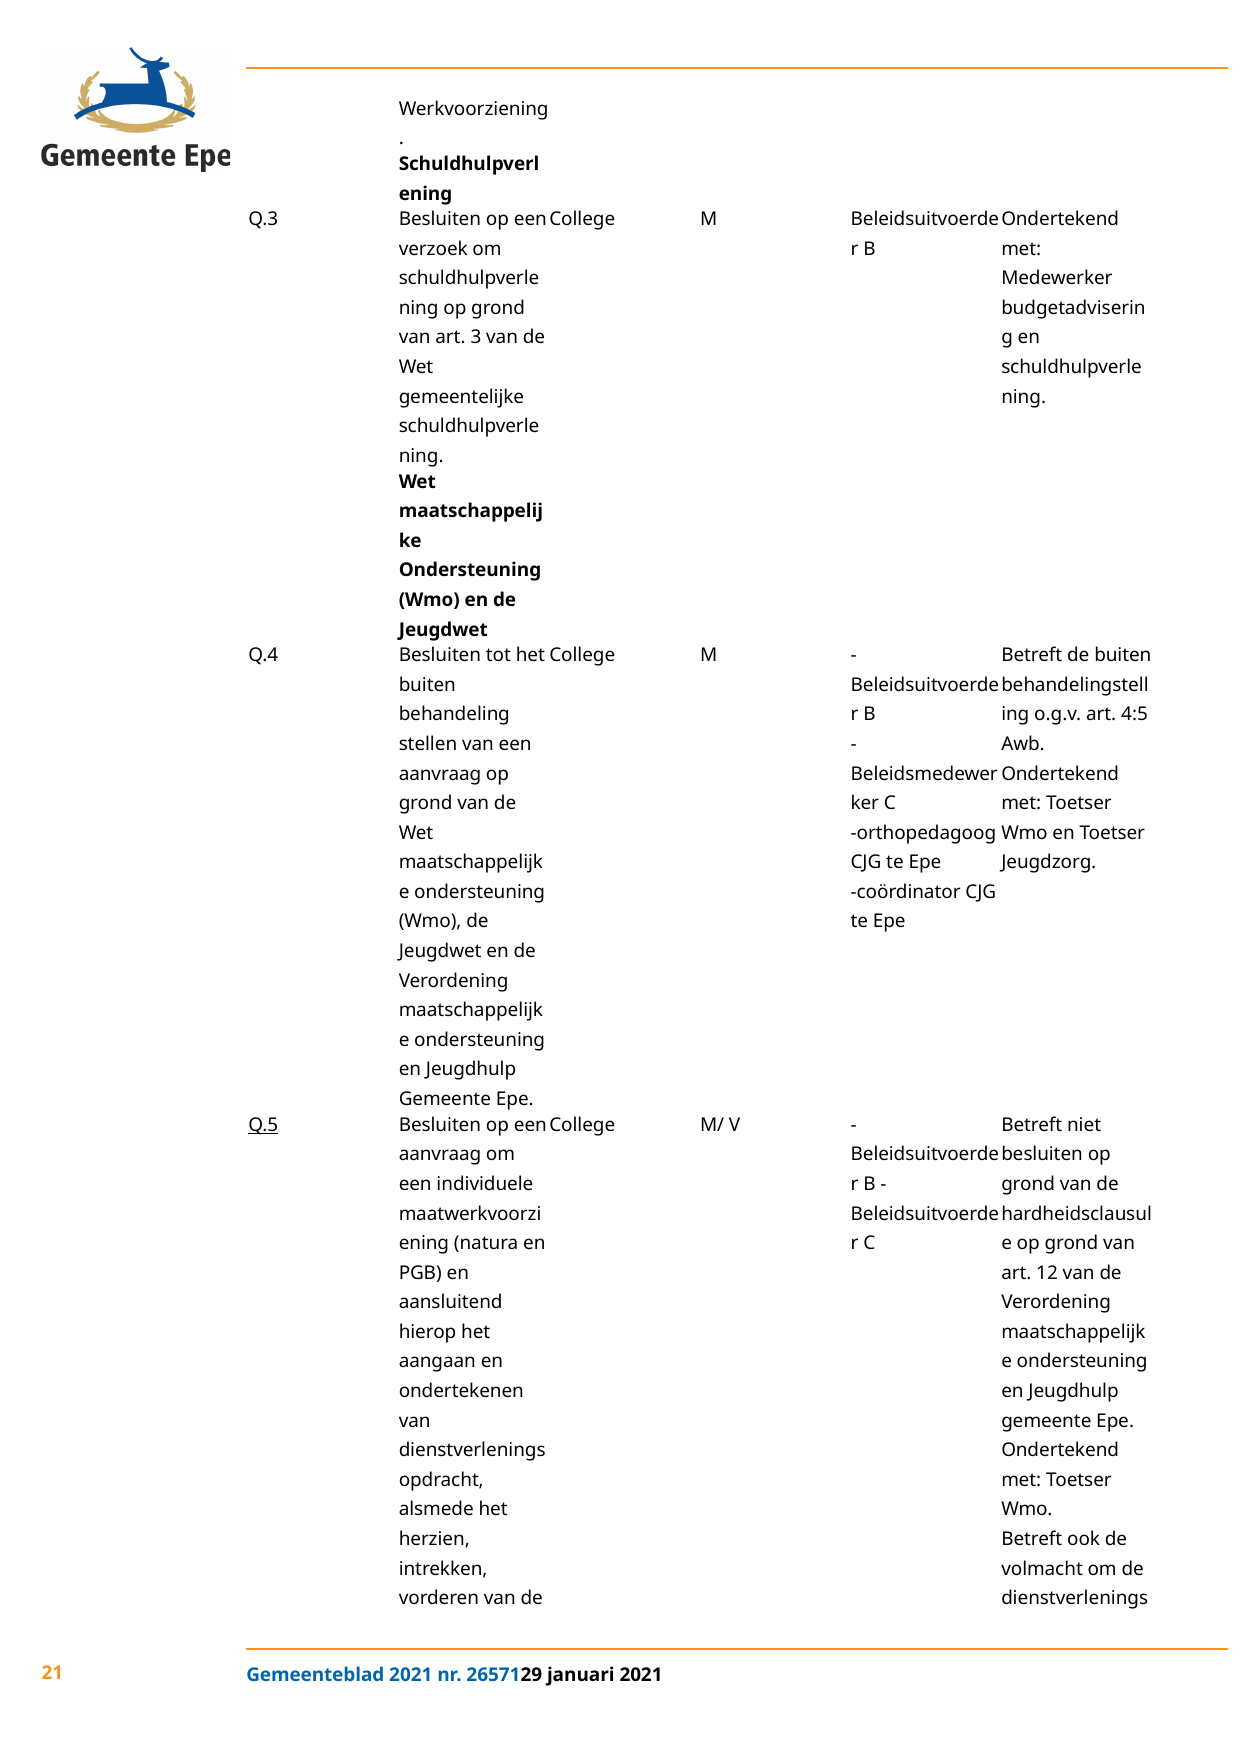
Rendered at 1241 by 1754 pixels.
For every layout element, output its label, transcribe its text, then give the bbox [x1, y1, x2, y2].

table_cell [549, 95, 700, 150]
table_cell [700, 150, 850, 205]
table_cell [700, 95, 850, 150]
table_cell Besluiten op een aanvraag om een individuele maatwerkvoorziening (natura en PGB) en aansluitend hierop het aangaan en ondertekenen van dienstverleningsopdracht, alsmede het herzien, intrekken, vorderen van de [399, 1111, 549, 1610]
table_cell Q.5 [248, 1111, 398, 1610]
table_cell Q.3 [248, 205, 398, 468]
table_cell M/ V [700, 1111, 850, 1610]
table_cell [248, 150, 398, 205]
table_cell [850, 468, 1001, 641]
table_cell [1001, 468, 1152, 641]
table_cell Besluiten op een verzoek om schuldhulpverlening op grond van art. 3 van de Wet gemeentelijke schuldhulpverlening. [399, 205, 549, 468]
table_cell [1001, 150, 1152, 205]
table_cell Betreft de buiten behandelingstelling o.g.v. art. 4:5 Awb. Ondertekend met: Toetser Wmo en Toetser Jeugdzorg. [1001, 641, 1152, 1111]
table_cell College [549, 205, 700, 468]
table_cell [248, 95, 398, 150]
table_cell [850, 150, 1001, 205]
table_cell M [700, 205, 850, 468]
table_cell [248, 468, 398, 641]
table_cell Werkvoorziening. [399, 95, 549, 150]
table_cell Ondertekend met: Medewerker budgetadvisering en schuldhulpverlening. [1001, 205, 1152, 468]
table_cell [549, 468, 700, 641]
table_cell Besluiten tot het buiten behandeling stellen van een aanvraag op grond van de Wet maatschappelijke ondersteuning (Wmo), de Jeugdwet en de Verordening maatschappelijke ondersteuning en Jeugdhulp Gemeente Epe. [399, 641, 549, 1111]
picture [41, 47, 231, 172]
table_cell M [700, 641, 850, 1111]
table_cell Beleidsuitvoerder B [850, 205, 1001, 468]
table_cell Schuldhulpverlening [399, 150, 549, 205]
table_cell Betreft niet besluiten op grond van de hardheidsclausule op grond van art. 12 van de Verordening maatschappelijke ondersteuning en Jeugdhulp gemeente Epe. Ondertekend met: Toetser Wmo. Betreft ook de volmacht om de dienstverlenings [1001, 1111, 1152, 1610]
table_cell [850, 95, 1001, 150]
table_cell [549, 150, 700, 205]
table_cell Q.4 [248, 641, 398, 1111]
table_cell [1001, 95, 1152, 150]
table_cell -Beleidsuitvoerder B - Beleidsmedewerker C -orthopedagoog CJG te Epe -coördinator CJG te Epe [850, 641, 1001, 1111]
table_cell -Beleidsuitvoerder B -Beleidsuitvoerder C [850, 1111, 1001, 1610]
table_cell College [549, 1111, 700, 1610]
table_cell College [549, 641, 700, 1111]
table_cell Wet maatschappelijke Ondersteuning (Wmo) en de Jeugdwet [399, 468, 549, 641]
table_cell [700, 468, 850, 641]
